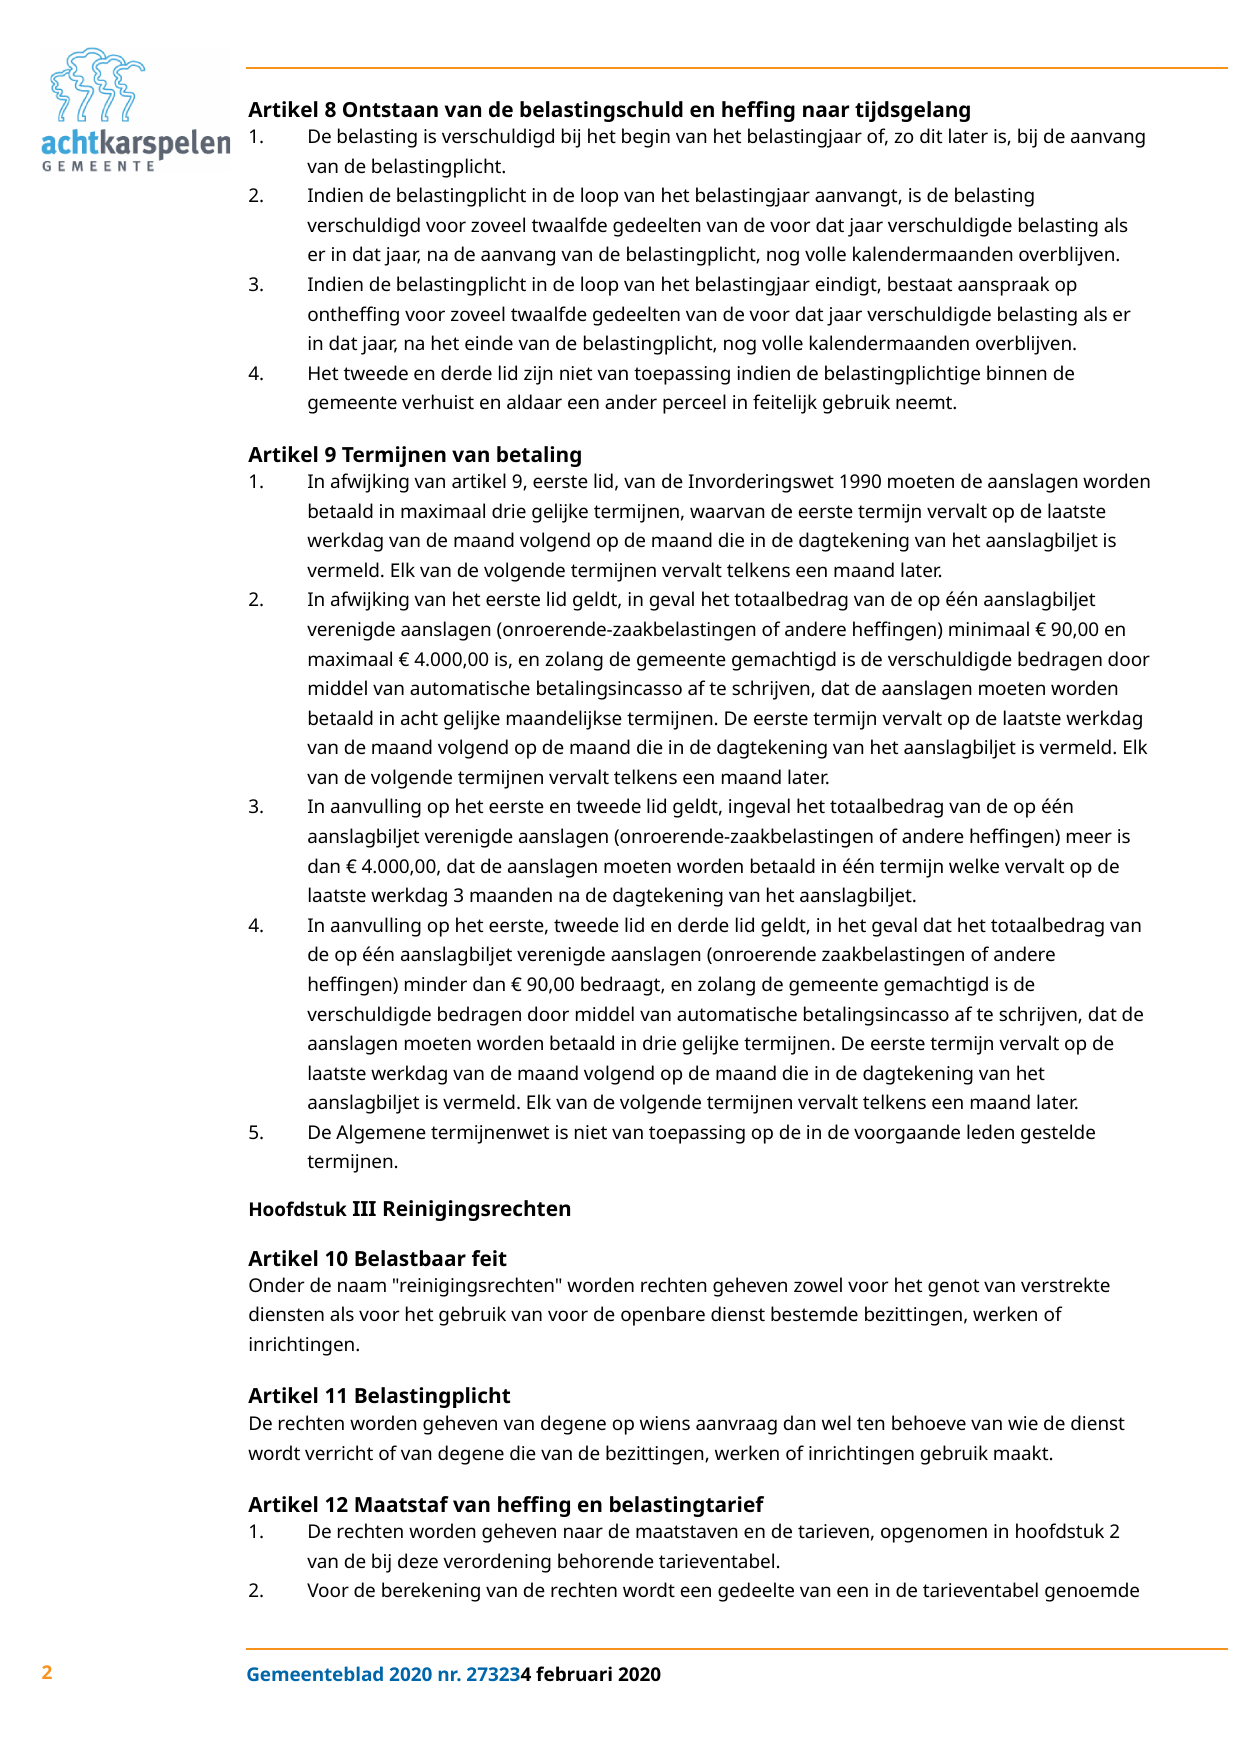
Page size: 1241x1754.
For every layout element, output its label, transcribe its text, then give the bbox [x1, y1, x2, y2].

list In aanvulling op het eerste en tweede lid geldt, ingeval het totaalbedrag van de op één aanslagbiljet verenigde aanslagen (onroerende-zaakbelastingen of andere heffingen) meer is dan € 4.000,00, dat de aanslagen moeten worden betaald in één termijn welke vervalt op de laatste werkdag 3 maanden na de dagtekening van het aanslagbiljet. [248, 794, 1152, 908]
text Artikel 12 Maatstaf van heffing en belastingtarief [248, 1490, 1152, 1518]
text De rechten worden geheven van degene op wiens aanvraag dan wel ten behoeve van wie de dienst wordt verricht of van degene die van de bezittingen, werken of inrichtingen gebruik maakt. [248, 1410, 1152, 1465]
list In aanvulling op het eerste, tweede lid en derde lid geldt, in het geval dat het totaalbedrag van de op één aanslagbiljet verenigde aanslagen (onroerende zaakbelastingen of andere heffingen) minder dan € 90,00 bedraagt, en zolang de gemeente gemachtigd is de verschuldigde bedragen door middel van automatische betalingsincasso af te schrijven, dat de aanslagen moeten worden betaald in drie gelijke termijnen. De eerste termijn vervalt op de laatste werkdag van de maand volgend op de maand die in de dagtekening van het aanslagbiljet is vermeld. Elk van de volgende termijnen vervalt telkens een maand later. [248, 912, 1152, 1115]
text Artikel 11 Belastingplicht [248, 1382, 1152, 1410]
text Onder de naam "reinigingsrechten" worden rechten geheven zowel voor het genot van verstrekte diensten als voor het gebruik van voor de openbare dienst bestemde bezittingen, werken of inrichtingen. [248, 1272, 1152, 1357]
list Het tweede en derde lid zijn niet van toepassing indien de belastingplichtige binnen de gemeente verhuist en aldaar een ander perceel in feitelijk gebruik neemt. [248, 360, 1152, 415]
picture [41, 47, 231, 172]
list Indien de belastingplicht in de loop van het belastingjaar aanvangt, is de belasting verschuldigd voor zoveel twaalfde gedeelten van de voor dat jaar verschuldigde belasting als er in dat jaar, na de aanvang van de belastingplicht, nog volle kalendermaanden overblijven. [248, 182, 1152, 267]
list De Algemene termijnenwet is niet van toepassing op de in de voorgaande leden gestelde termijnen. [248, 1119, 1152, 1174]
list De belasting is verschuldigd bij het begin van het belastingjaar of, zo dit later is, bij de aanvang van de belastingplicht. [248, 123, 1152, 178]
text Artikel 10 Belastbaar feit [248, 1244, 1152, 1272]
text Hoofdstuk III Reinigingsrechten [248, 1194, 1152, 1223]
text Artikel 9 Termijnen van betaling [248, 440, 1152, 468]
list Indien de belastingplicht in de loop van het belastingjaar eindigt, bestaat aanspraak op ontheffing voor zoveel twaalfde gedeelten van de voor dat jaar verschuldigde belasting als er in dat jaar, na het einde van de belastingplicht, nog volle kalendermaanden overblijven. [248, 271, 1152, 356]
text Artikel 8 Ontstaan van de belastingschuld en heffing naar tijdsgelang [248, 95, 1152, 123]
list Voor de berekening van de rechten wordt een gedeelte van een in de tarieventabel genoemde [248, 1578, 1152, 1603]
list In afwijking van artikel 9, eerste lid, van de Invorderingswet 1990 moeten de aanslagen worden betaald in maximaal drie gelijke termijnen, waarvan de eerste termijn vervalt op de laatste werkdag van de maand volgend op de maand die in de dagtekening van het aanslagbiljet is vermeld. Elk van de volgende termijnen vervalt telkens een maand later. [248, 468, 1152, 583]
list De rechten worden geheven naar de maatstaven en de tarieven, opgenomen in hoofdstuk 2 van de bij deze verordening behorende tarieventabel. [248, 1518, 1152, 1574]
list In afwijking van het eerste lid geldt, in geval het totaalbedrag van de op één aanslagbiljet verenigde aanslagen (onroerende-zaakbelastingen of andere heffingen) minimaal € 90,00 en maximaal € 4.000,00 is, en zolang de gemeente gemachtigd is de verschuldigde bedragen door middel van automatische betalingsincasso af te schrijven, dat de aanslagen moeten worden betaald in acht gelijke maandelijkse termijnen. De eerste termijn vervalt op de laatste werkdag van de maand volgend op de maand die in de dagtekening van het aanslagbiljet is vermeld. Elk van de volgende termijnen vervalt telkens een maand later. [248, 587, 1152, 790]
